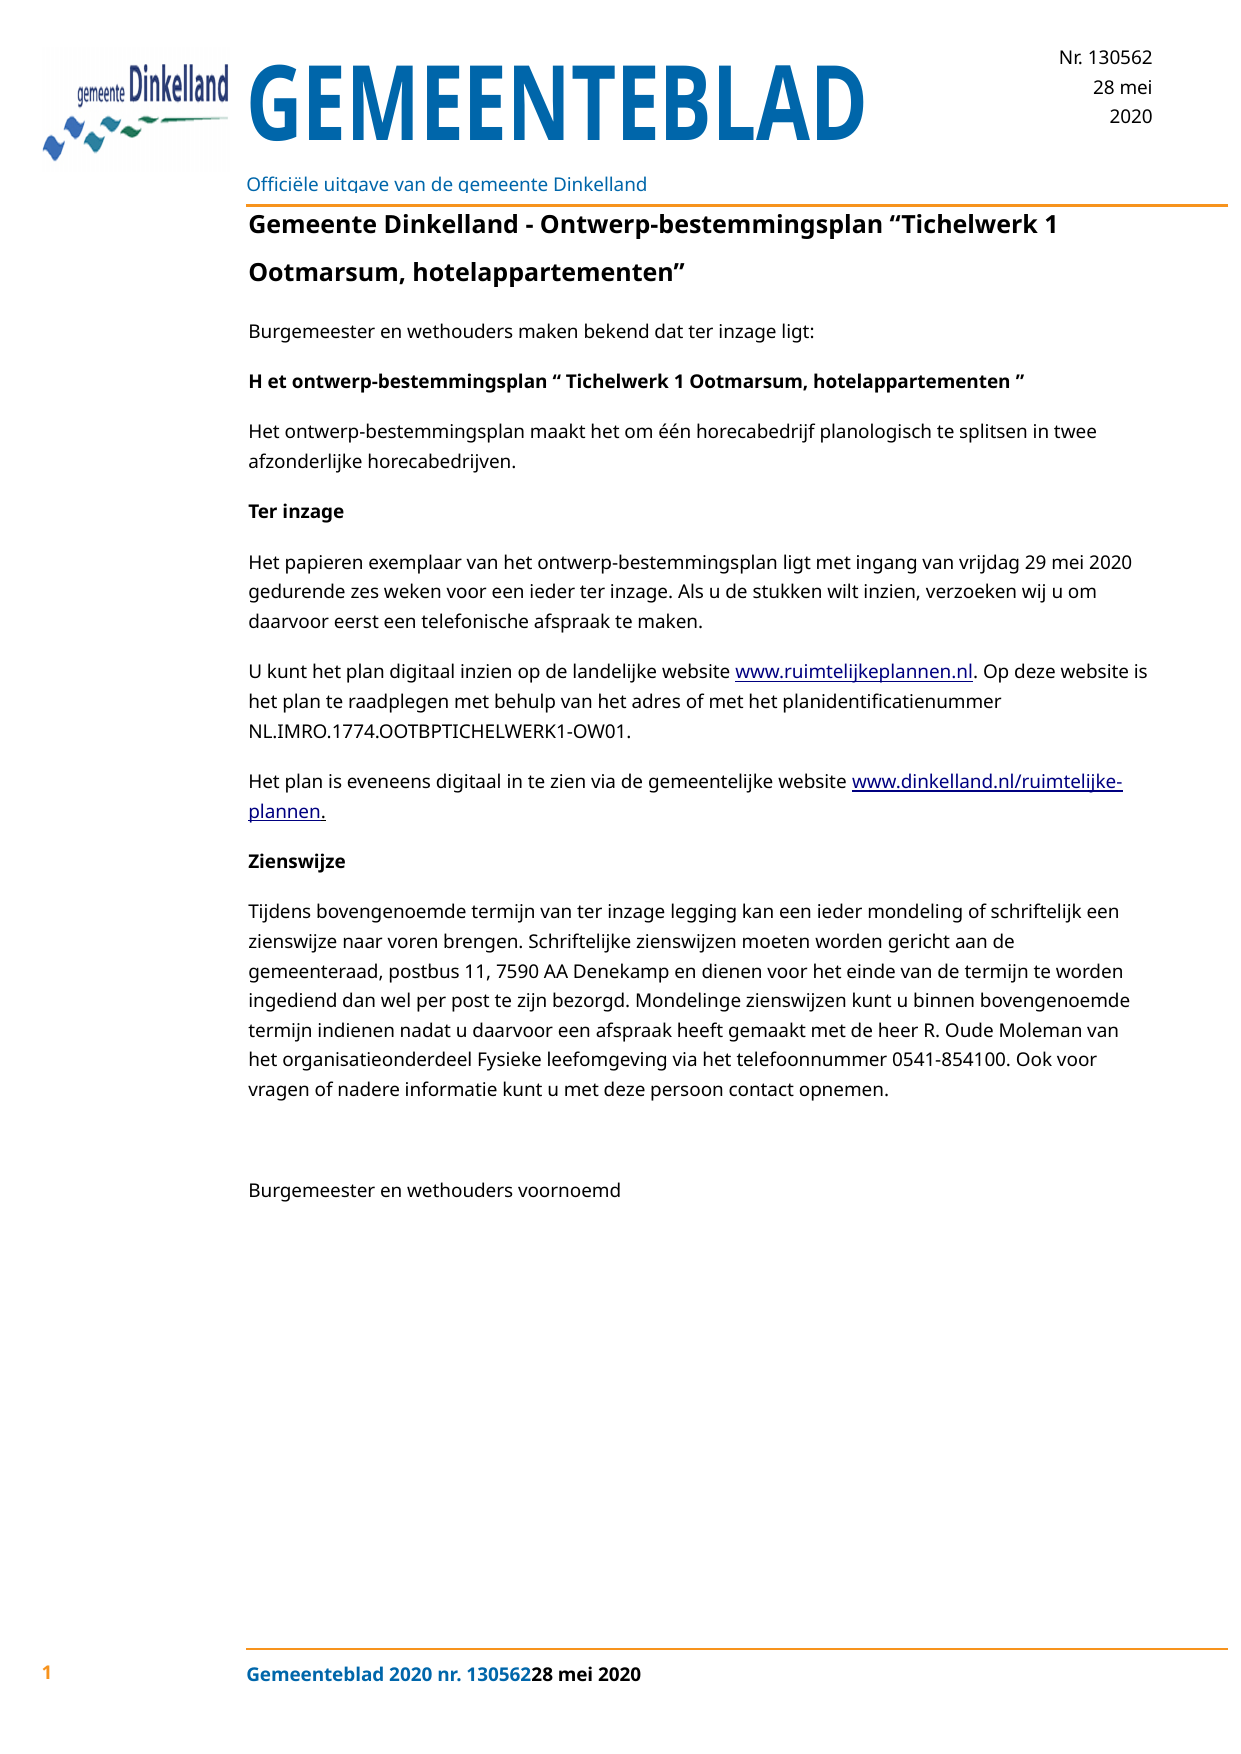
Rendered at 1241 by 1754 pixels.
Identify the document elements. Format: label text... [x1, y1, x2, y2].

text Het plan is eveneens digitaal in te zien via de gemeentelijke website www.dinkelland.nl/ruimtelijke-plannen. [248, 768, 1152, 824]
text Burgemeester en wethouders maken bekend dat ter inzage ligt: [248, 318, 1152, 344]
text H et ontwerp-bestemmingsplan “ Tichelwerk 1 Ootmarsum, hotelappartementen ” [248, 368, 1152, 394]
text Het papieren exemplaar van het ontwerp-bestemmingsplan ligt met ingang van vrijdag 29 mei 2020 gedurende zes weken voor een ieder ter inzage. Als u de stukken wilt inzien, verzoeken wij u om daarvoor eerst een telefonische afspraak te maken. [248, 549, 1152, 634]
text Burgemeester en wethouders voornoemd [248, 1177, 1152, 1203]
text Het ontwerp-bestemmingsplan maakt het om één horecabedrijf planologisch te splitsen in twee afzonderlijke horecabedrijven. [248, 419, 1152, 474]
text Gemeente Dinkelland - Ontwerp-bestemmingsplan “Tichelwerk 1 Ootmarsum, hotelappartementen” [248, 207, 1152, 288]
text Ter inzage [248, 499, 1152, 524]
text U kunt het plan digitaal inzien op de landelijke website www.ruimtelijkeplannen.nl. Op deze website is het plan te raadplegen met behulp van het adres of met het planidentificatienummer NL.IMRO.1774.OOTBPTICHELWERK1-OW01. [248, 659, 1152, 744]
text Tijdens bovengenoemde termijn van ter inzage legging kan een ieder mondeling of schriftelijk een zienswijze naar voren brengen. Schriftelijke zienswijzen moeten worden gericht aan de gemeenteraad, postbus 11, 7590 AA Denekamp en dienen voor het einde van de termijn te worden ingediend dan wel per post te zijn bezorgd. Mondelinge zienswijzen kunt u binnen bovengenoemde termijn indienen nadat u daarvoor een afspraak heeft gemaakt met de heer R. Oude Moleman van het organisatieonderdeel Fysieke leefomgeving via het telefoonnummer 0541-854100. Ook voor vragen of nadere informatie kunt u met deze persoon contact opnemen. [248, 899, 1152, 1102]
text Zienswijze [248, 848, 1152, 874]
picture [41, 47, 231, 172]
